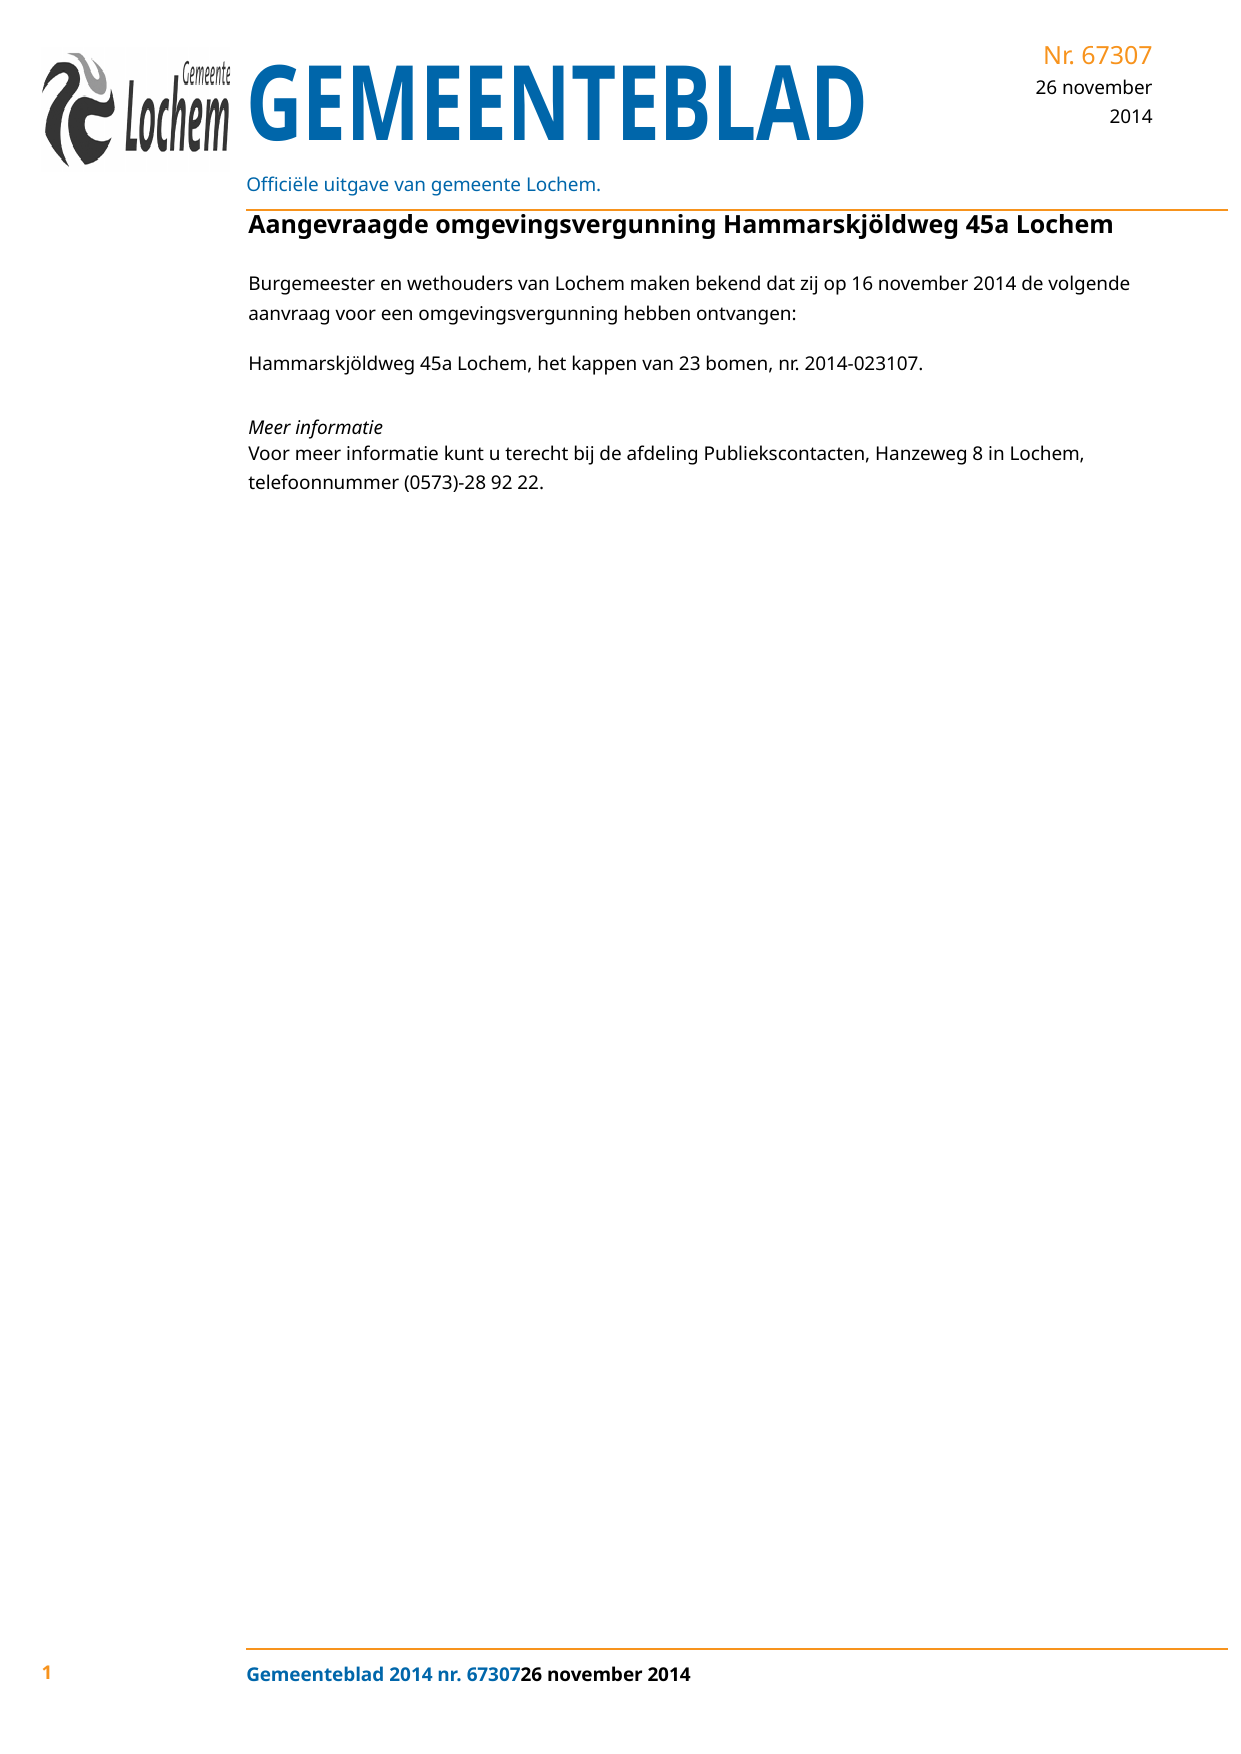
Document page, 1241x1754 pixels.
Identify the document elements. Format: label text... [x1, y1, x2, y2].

text Voor meer informatie kunt u terecht bij de afdeling Publiekscontacten, Hanzeweg 8 in Lochem, telefoonnummer (0573)-28 92 22. [248, 440, 1152, 495]
text Aangevraagde omgevingsvergunning Hammarskjöldweg 45a Lochem [248, 211, 1152, 241]
text Meer informatie [248, 414, 1152, 440]
text Burgemeester en wethouders van Lochem maken bekend dat zij op 16 november 2014 de volgende aanvraag voor een omgevingsvergunning hebben ontvangen: [248, 270, 1152, 326]
text Hammarskjöldweg 45a Lochem, het kappen van 23 bomen, nr. 2014-023107. [248, 350, 1152, 376]
picture [41, 47, 231, 172]
